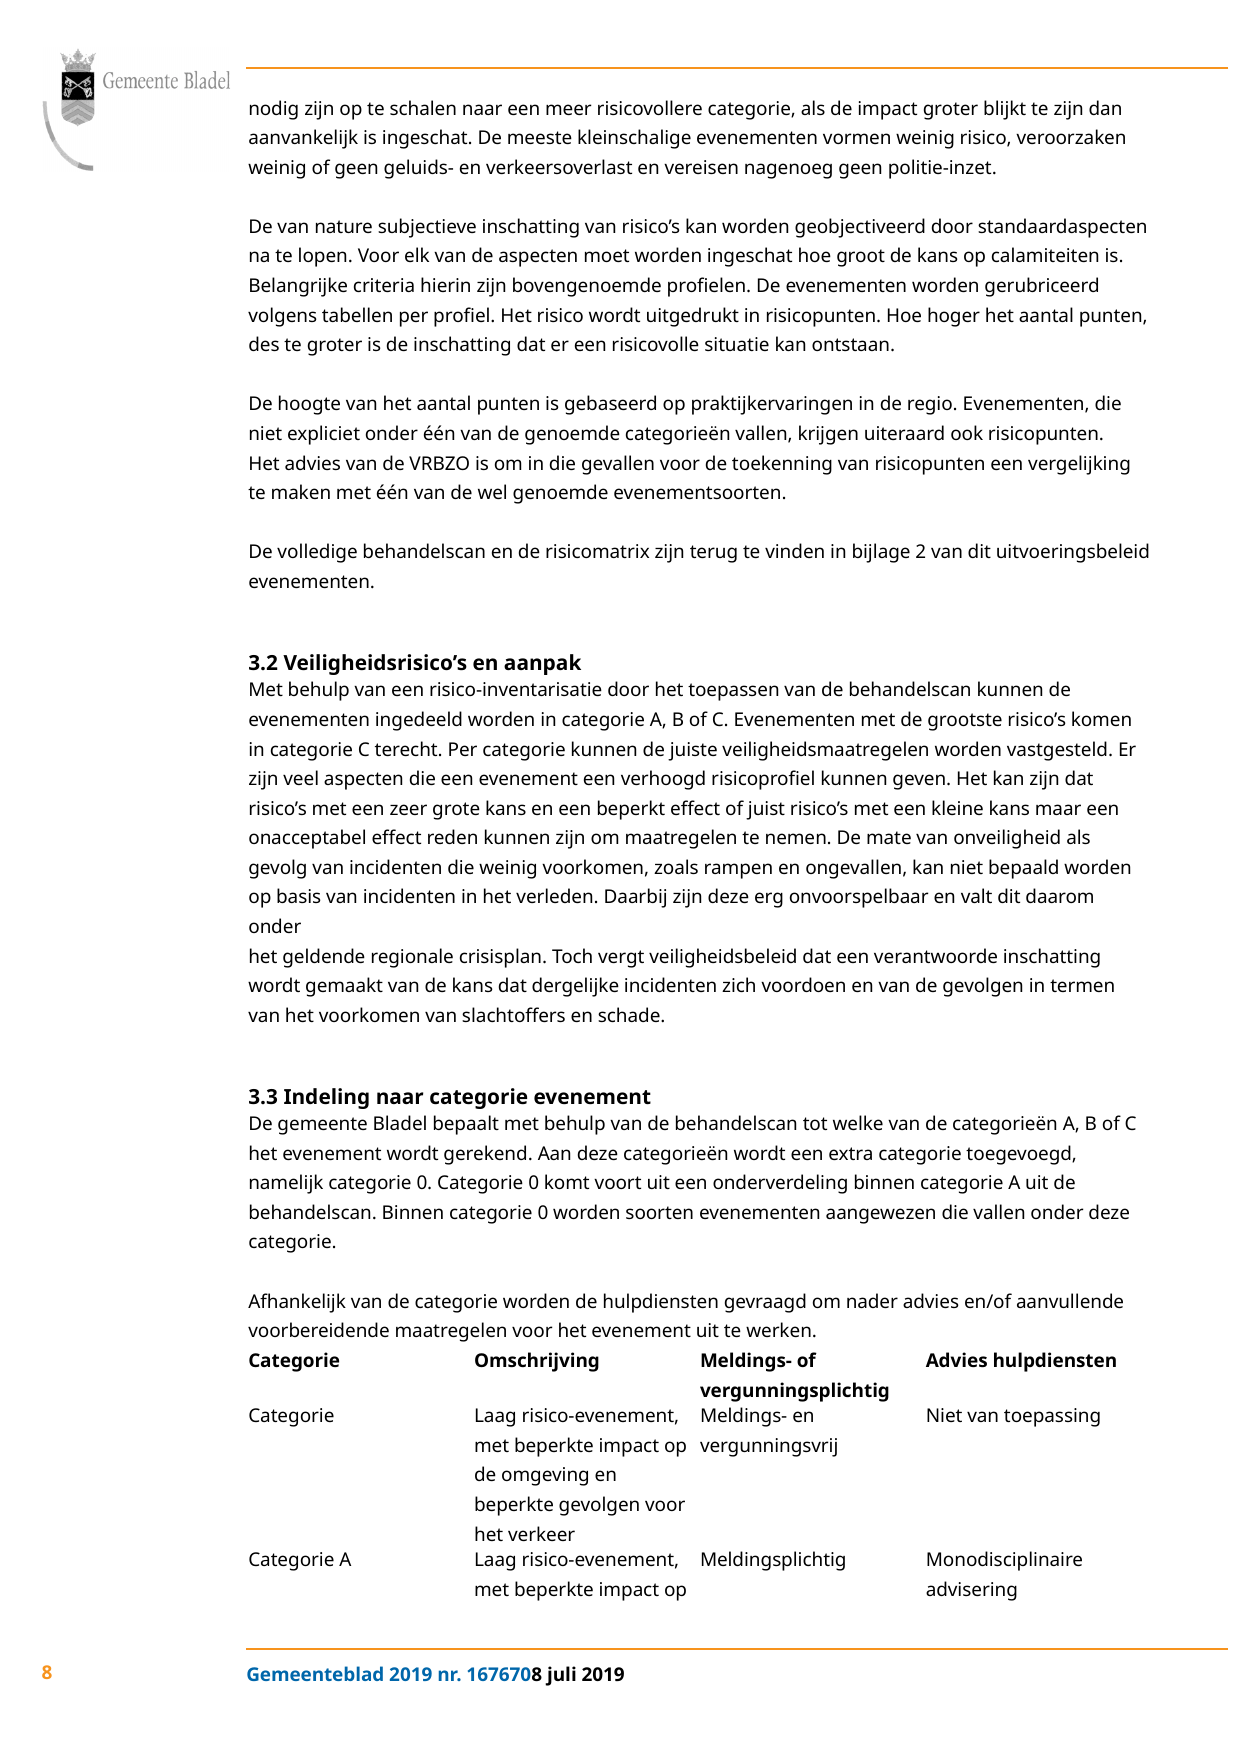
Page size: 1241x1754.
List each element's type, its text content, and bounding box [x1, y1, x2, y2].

text Het advies van de VRBZO is om in die gevallen voor de toekenning van risicopunten een vergelijking te maken met één van de wel genoemde evenementsoorten. [248, 450, 1152, 505]
picture [41, 47, 231, 172]
table_header Omschrijving [474, 1347, 700, 1402]
text nodig zijn op te schalen naar een meer risicovollere categorie, als de impact groter blijkt te zijn dan aanvankelijk is ingeschat. De meeste kleinschalige evenementen vormen weinig risico, veroorzaken weinig of geen geluids- en verkeersoverlast en vereisen nagenoeg geen politie-inzet. [248, 95, 1152, 180]
text De volledige behandelscan en de risicomatrix zijn terug te vinden in bijlage 2 van dit uitvoeringsbeleid evenementen. [248, 538, 1152, 594]
table_header Categorie [248, 1347, 474, 1402]
table_cell Laag risico-evenement, met beperkte impact op de omgeving en beperkte gevolgen voor het verkeer [474, 1403, 700, 1547]
text De gemeente Bladel bepaalt met behulp van de behandelscan tot welke van de categorieën A, B of C het evenement wordt gerekend. Aan deze categorieën wordt een extra categorie toegevoegd, namelijk categorie 0. Categorie 0 komt voort uit een onderverdeling binnen categorie A uit de behandelscan. Binnen categorie 0 worden soorten evenementen aangewezen die vallen onder deze categorie. [248, 1110, 1152, 1254]
table_cell Laag risico-evenement, met beperkte impact op [474, 1547, 700, 1602]
text Met behulp van een risico-inventarisatie door het toepassen van de behandelscan kunnen de evenementen ingedeeld worden in categorie A, B of C. Evenementen met de grootste risico’s komen in categorie C terecht. Per categorie kunnen de juiste veiligheidsmaatregelen worden vastgesteld. Er zijn veel aspecten die een evenement een verhoogd risicoprofiel kunnen geven. Het kan zijn dat risico’s met een zeer grote kans en een beperkt effect of juist risico’s met een kleine kans maar een onacceptabel effect reden kunnen zijn om maatregelen te nemen. De mate van onveiligheid als gevolg van incidenten die weinig voorkomen, zoals rampen en ongevallen, kan niet bepaald worden op basis van incidenten in het verleden. Daarbij zijn deze erg onvoorspelbaar en valt dit daarom onder [248, 677, 1152, 939]
text 3.2 Veiligheidsrisico’s en aanpak [248, 648, 1152, 677]
table_cell Monodisciplinaire advisering [926, 1547, 1152, 1602]
table_cell Meldingsplichtig [700, 1547, 926, 1602]
table_cell Categorie A [248, 1547, 474, 1602]
table_cell Categorie [248, 1403, 474, 1547]
text 3.3 Indeling naar categorie evenement [248, 1082, 1152, 1110]
table_cell Meldings- en vergunningsvrij [700, 1403, 926, 1547]
text Afhankelijk van de categorie worden de hulpdiensten gevraagd om nader advies en/of aanvullende voorbereidende maatregelen voor het evenement uit te werken. [248, 1288, 1152, 1343]
table_cell Niet van toepassing [926, 1403, 1152, 1547]
text De hoogte van het aantal punten is gebaseerd op praktijkervaringen in de regio. Evenementen, die niet expliciet onder één van de genoemde categorieën vallen, krijgen uiteraard ook risicopunten. [248, 391, 1152, 446]
table_header Advies hulpdiensten [926, 1347, 1152, 1402]
table_header Meldings- of vergunningsplichtig [700, 1347, 926, 1402]
text De van nature subjectieve inschatting van risico’s kan worden geobjectiveerd door standaardaspecten na te lopen. Voor elk van de aspecten moet worden ingeschat hoe groot de kans op calamiteiten is. Belangrijke criteria hierin zijn bovengenoemde profielen. De evenementen worden gerubriceerd volgens tabellen per profiel. Het risico wordt uitgedrukt in risicopunten. Hoe hoger het aantal punten, des te groter is de inschatting dat er een risicovolle situatie kan ontstaan. [248, 213, 1152, 357]
text het geldende regionale crisisplan. Toch vergt veiligheidsbeleid dat een verantwoorde inschatting wordt gemaakt van de kans dat dergelijke incidenten zich voordoen en van de gevolgen in termen van het voorkomen van slachtoffers en schade. [248, 943, 1152, 1028]
